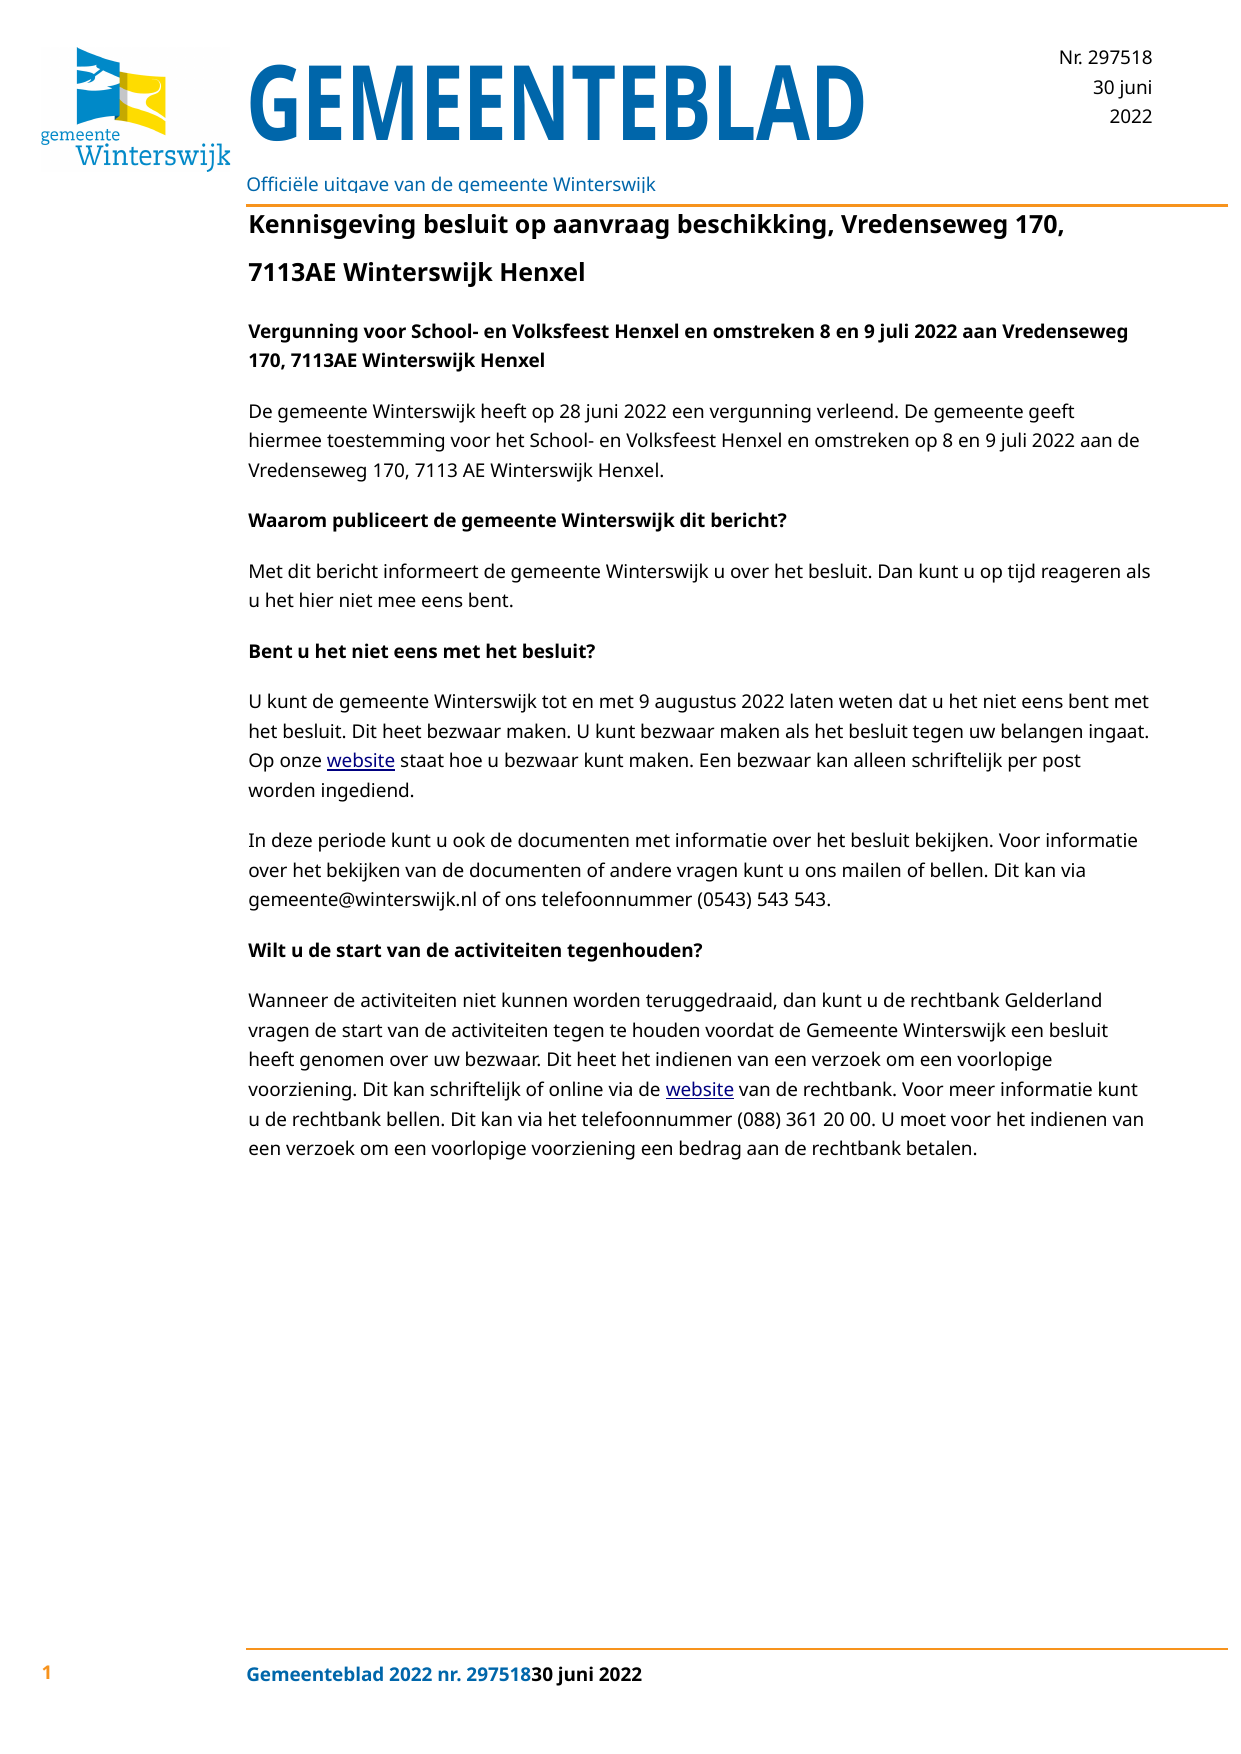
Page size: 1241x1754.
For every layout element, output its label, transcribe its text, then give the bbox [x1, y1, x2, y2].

text Wanneer de activiteiten niet kunnen worden teruggedraaid, dan kunt u de rechtbank Gelderland vragen de start van de activiteiten tegen te houden voordat de Gemeente Winterswijk een besluit heeft genomen over uw bezwaar. Dit heet het indienen van een verzoek om een voorlopige voorziening. Dit kan schriftelijk of online via de website van de rechtbank. Voor meer informatie kunt u de rechtbank bellen. Dit kan via het telefoonnummer (088) 361 20 00. U moet voor het indienen van een verzoek om een voorlopige voorziening een bedrag aan de rechtbank betalen. [248, 987, 1152, 1161]
text Vergunning voor School- en Volksfeest Henxel en omstreken 8 en 9 juli 2022 aan Vredenseweg 170, 7113AE Winterswijk Henxel [248, 318, 1152, 373]
text Bent u het niet eens met het besluit? [248, 638, 1152, 664]
text In deze periode kunt u ook de documenten met informatie over het besluit bekijken. Voor informatie over het bekijken van de documenten of andere vragen kunt u ons mailen of bellen. Dit kan via gemeente@winterswijk.nl of ons telefoonnummer (0543) 543 543. [248, 827, 1152, 912]
text U kunt de gemeente Winterswijk tot en met 9 augustus 2022 laten weten dat u het niet eens bent met het besluit. Dit heet bezwaar maken. U kunt bezwaar maken als het besluit tegen uw belangen ingaat. Op onze website staat hoe u bezwaar kunt maken. Een bezwaar kan alleen schriftelijk per post worden ingediend. [248, 688, 1152, 803]
text Wilt u de start van de activiteiten tegenhouden? [248, 937, 1152, 963]
text Waarom publiceert de gemeente Winterswijk dit bericht? [248, 507, 1152, 533]
text Met dit bericht informeert de gemeente Winterswijk u over het besluit. Dan kunt u op tijd reageren als u het hier niet mee eens bent. [248, 558, 1152, 613]
picture [41, 47, 231, 172]
picture [225, 153, 231, 162]
text Kennisgeving besluit op aanvraag beschikking, Vredenseweg 170, 7113AE Winterswijk Henxel [248, 207, 1152, 288]
text De gemeente Winterswijk heeft op 28 juni 2022 een vergunning verleend. De gemeente geeft hiermee toestemming voor het School- en Volksfeest Henxel en omstreken op 8 en 9 juli 2022 aan de Vredenseweg 170, 7113 AE Winterswijk Henxel. [248, 398, 1152, 483]
